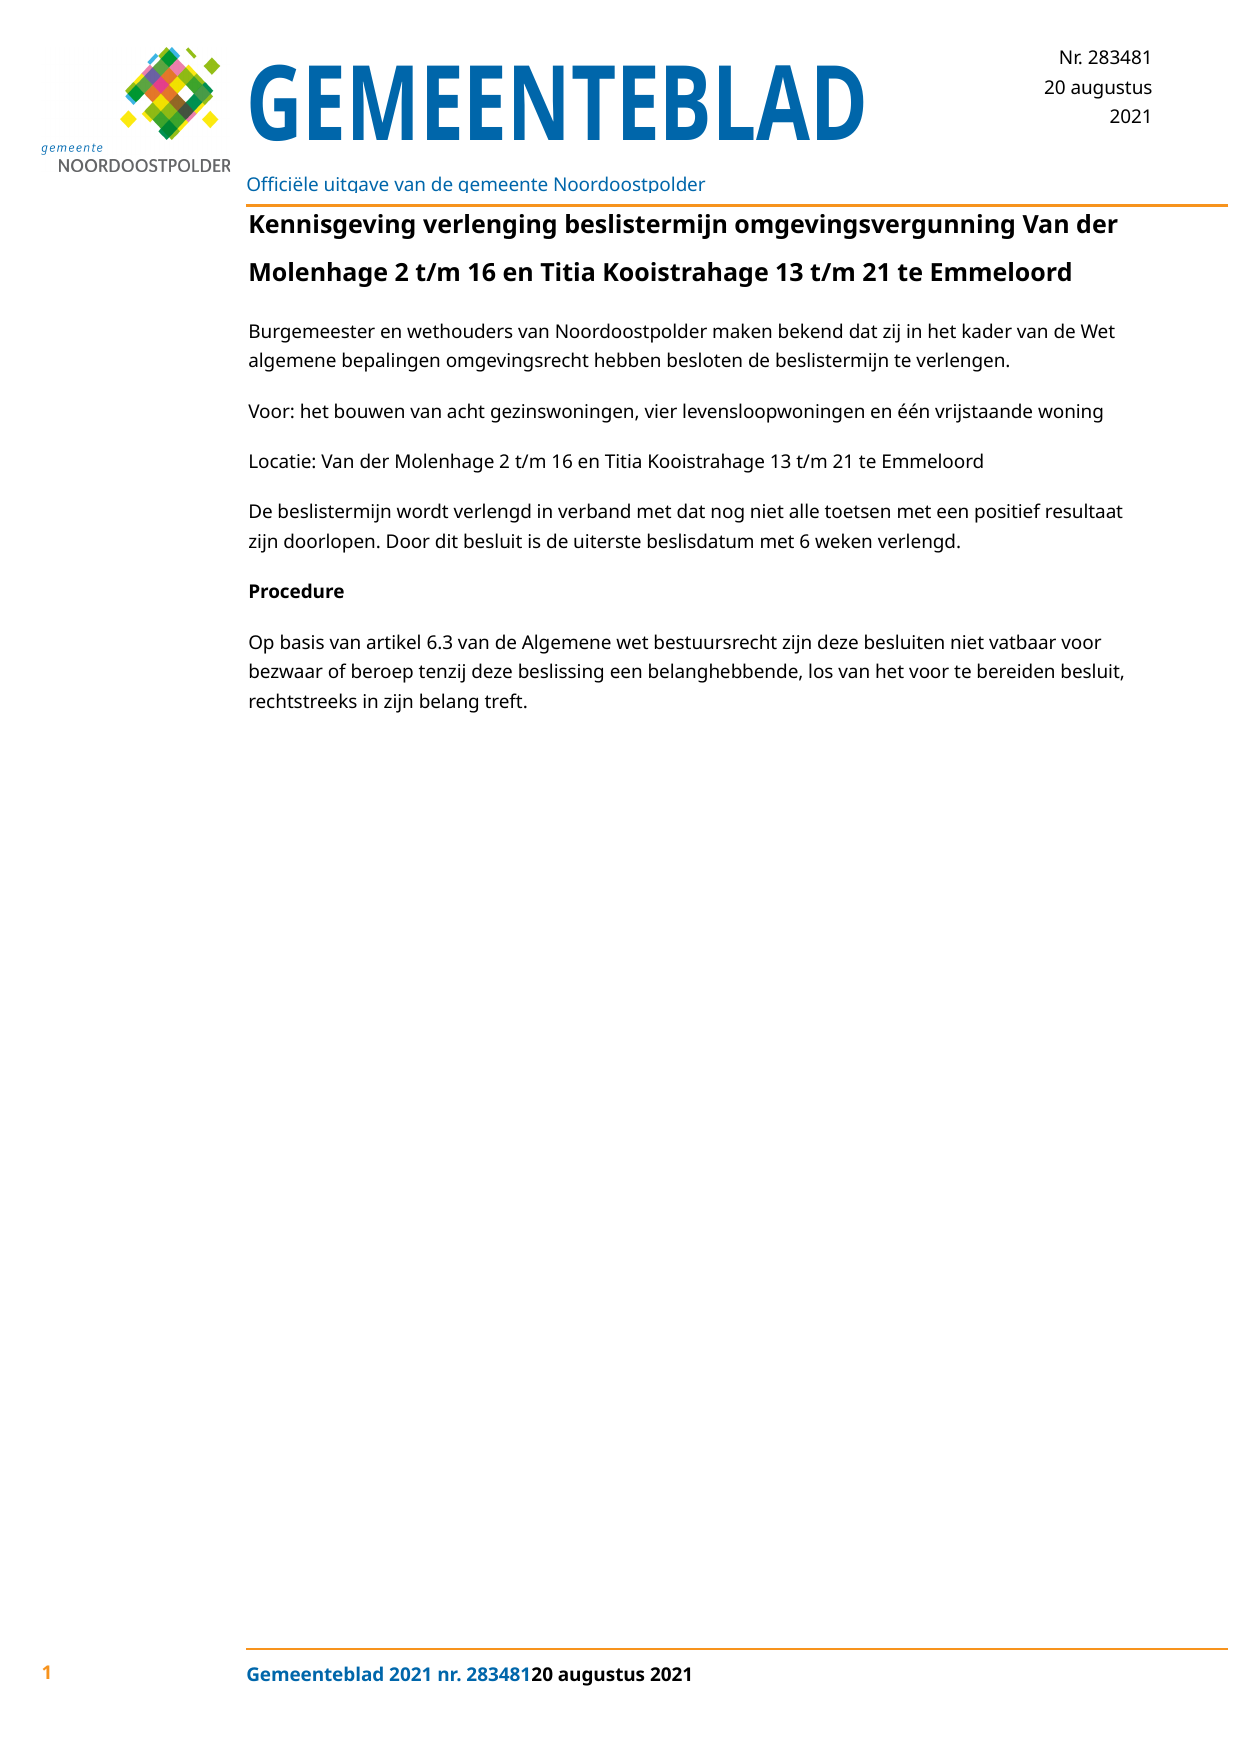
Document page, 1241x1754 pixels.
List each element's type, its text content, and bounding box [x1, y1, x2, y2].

text Burgemeester en wethouders van Noordoostpolder maken bekend dat zij in het kader van de Wet algemene bepalingen omgevingsrecht hebben besloten de beslistermijn te verlengen. [248, 318, 1152, 373]
text Procedure [248, 579, 1152, 604]
text Locatie: Van der Molenhage 2 t/m 16 en Titia Kooistrahage 13 t/m 21 te Emmeloord [248, 448, 1152, 474]
text Kennisgeving verlenging beslistermijn omgevingsvergunning Van der Molenhage 2 t/m 16 en Titia Kooistrahage 13 t/m 21 te Emmeloord [248, 207, 1152, 288]
text Voor: het bouwen van acht gezinswoningen, vier levensloopwoningen en één vrijstaande woning [248, 398, 1152, 424]
text De beslistermijn wordt verlengd in verband met​ ​​dat nog niet alle toetsen met een positief resultaat zijn doorlopen. Door dit besluit is de uiterste beslisdatum met 6 weken verlengd. [248, 499, 1152, 554]
text Op basis van artikel 6.3 van de Algemene wet bestuursrecht zijn deze besluiten niet vatbaar voor bezwaar of beroep tenzij deze beslissing een belanghebbende, los van het voor te bereiden besluit, rechtstreeks in zijn belang treft. [248, 629, 1152, 714]
picture [41, 47, 231, 172]
